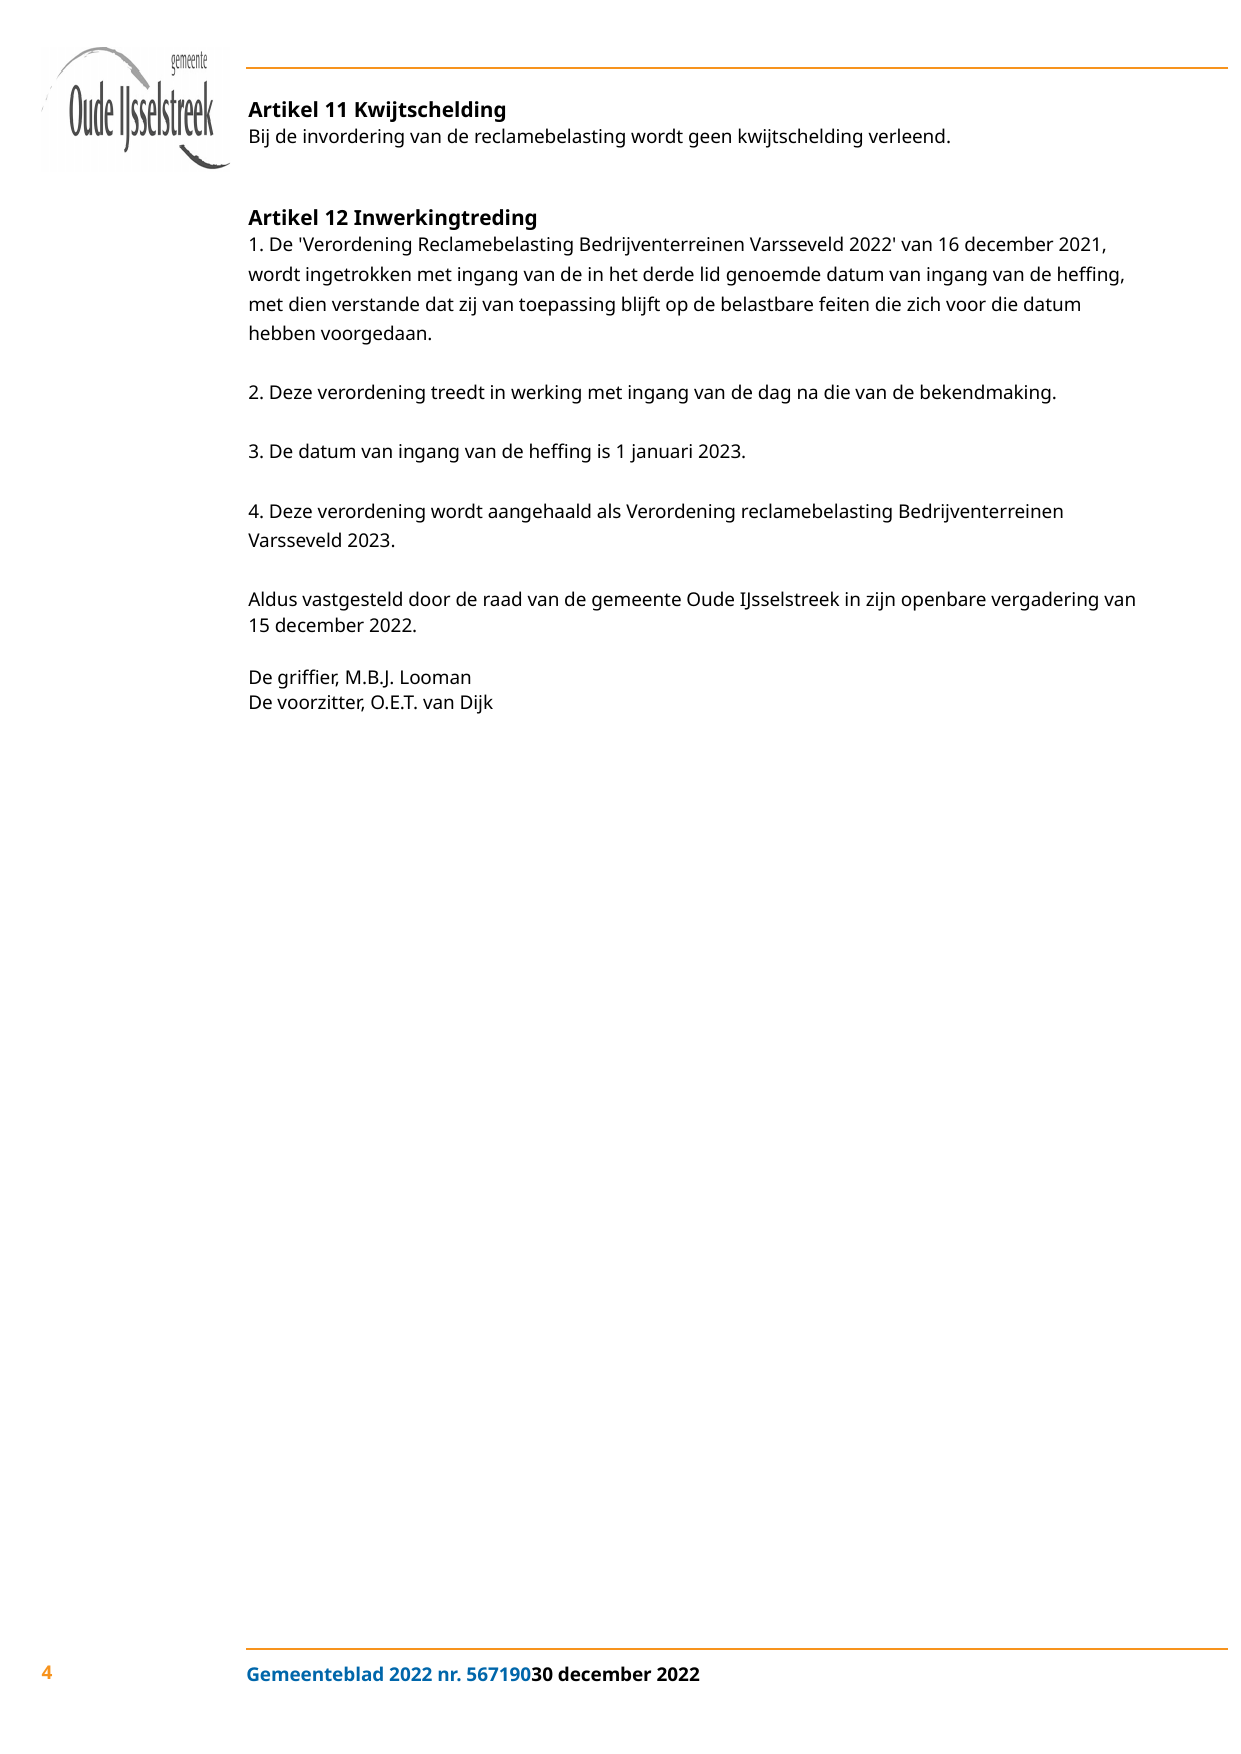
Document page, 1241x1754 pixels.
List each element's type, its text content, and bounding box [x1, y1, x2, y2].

text Aldus vastgesteld door de raad van de gemeente Oude IJsselstreek in zijn openbare vergadering van [248, 587, 1152, 612]
text De voorzitter, O.E.T. van Dijk [248, 689, 1152, 715]
text 15 december 2022. [248, 612, 1152, 638]
text Artikel 11 Kwijtschelding [248, 95, 1152, 123]
text Artikel 12 Inwerkingtreding [248, 203, 1152, 232]
text Bij de invordering van de reclamebelasting wordt geen kwijtschelding verleend. [248, 123, 1152, 149]
text De griffier, M.B.J. Looman [248, 664, 1152, 689]
picture [41, 47, 231, 172]
text 3. De datum van ingang van de heffing is 1 januari 2023. [248, 439, 1152, 464]
text 1. De 'Verordening Reclamebelasting Bedrijventerreinen Varsseveld 2022' van 16 december 2021, wordt ingetrokken met ingang van de in het derde lid genoemde datum van ingang van de heffing, met dien verstande dat zij van toepassing blijft op de belastbare feiten die zich voor die datum hebben voorgedaan. [248, 232, 1152, 346]
text 2. Deze verordening treedt in werking met ingang van de dag na die van de bekendmaking. [248, 379, 1152, 405]
text 4. Deze verordening wordt aangehaald als Verordening reclamebelasting Bedrijventerreinen Varsseveld 2023. [248, 498, 1152, 553]
